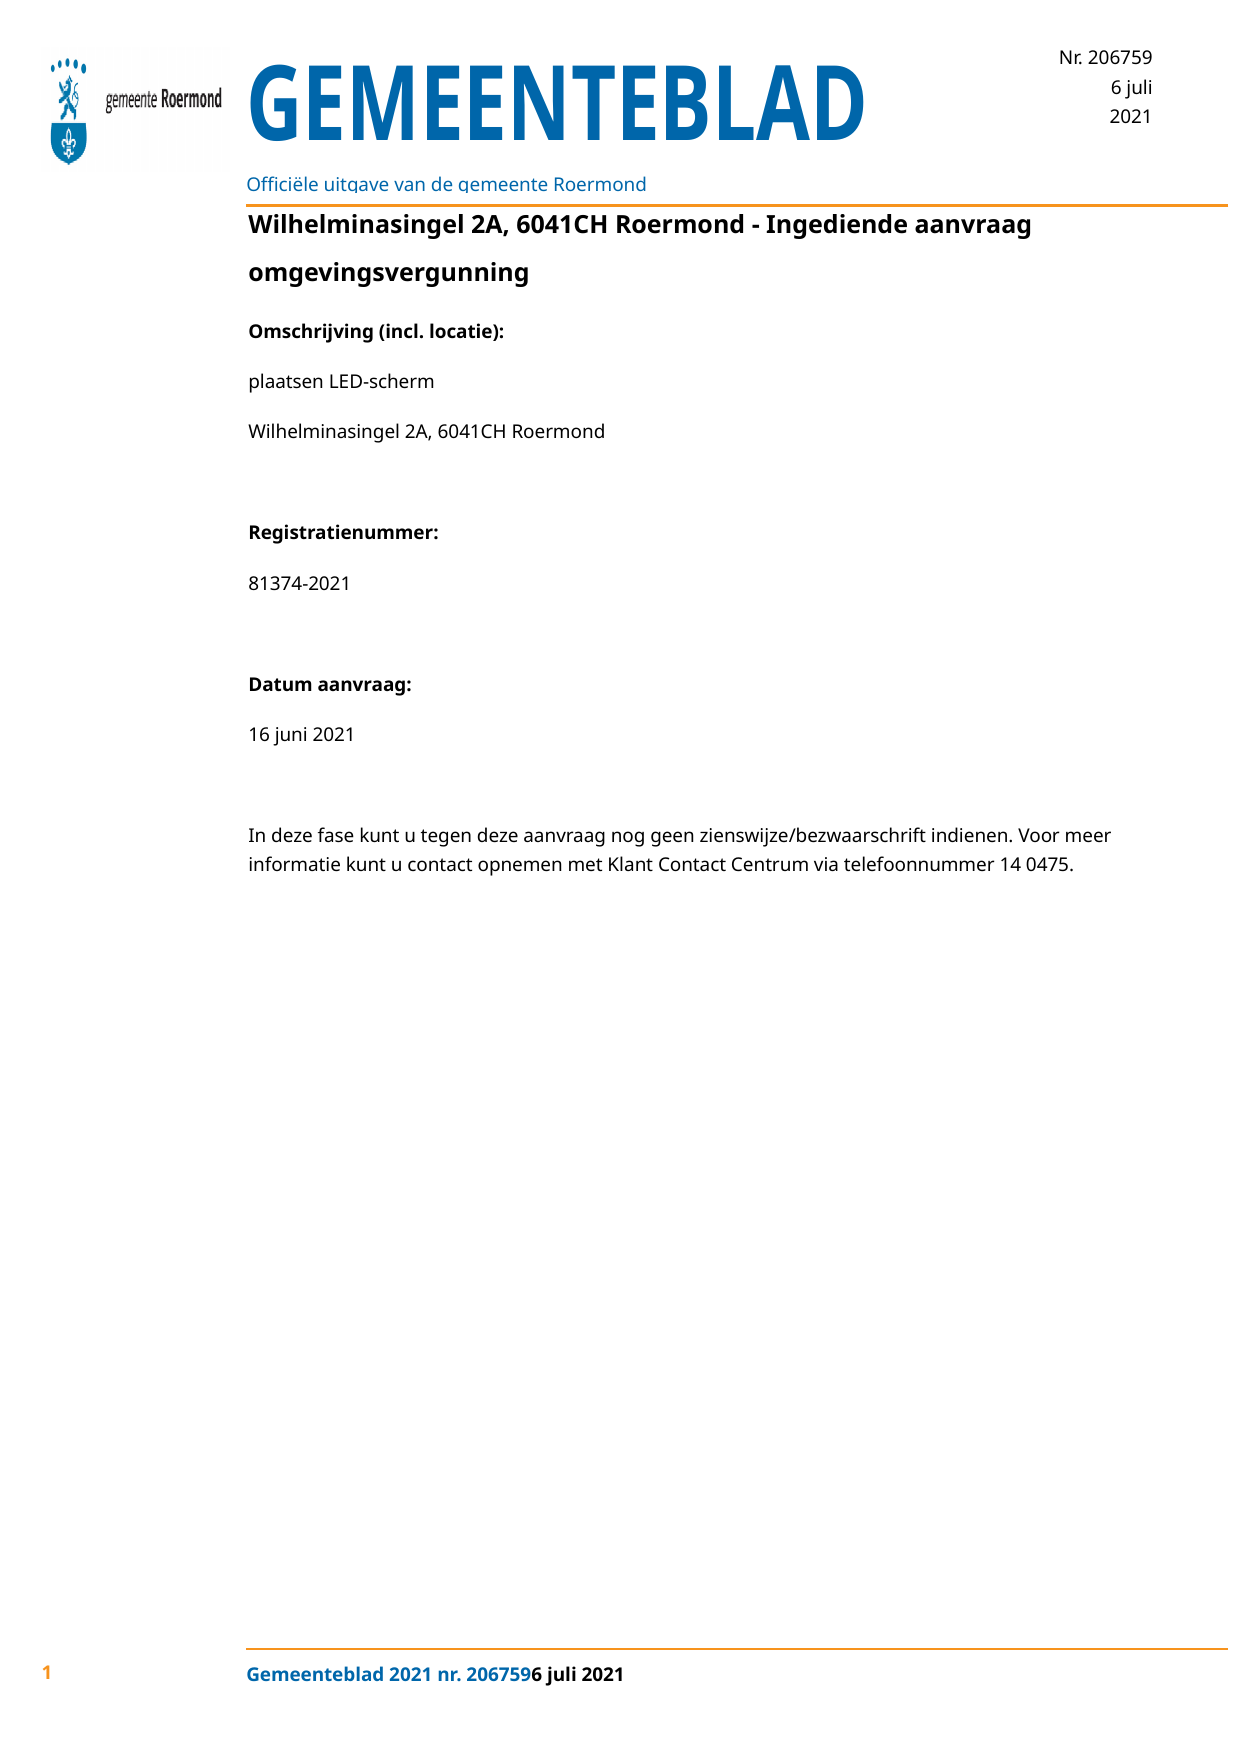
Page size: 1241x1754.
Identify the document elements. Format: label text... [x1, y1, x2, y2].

text In deze fase kunt u tegen deze aanvraag nog geen zienswijze/bezwaarschrift indienen. Voor meer informatie kunt u contact opnemen met Klant Contact Centrum via telefoonnummer 14 0475. [248, 822, 1152, 877]
text Omschrijving (incl. locatie): [248, 318, 1152, 344]
text plaatsen LED-scherm [248, 368, 1152, 394]
text 16 juni 2021 [248, 721, 1152, 747]
text Registratienummer: [248, 519, 1152, 545]
text Datum aanvraag: [248, 671, 1152, 697]
text Wilhelminasingel 2A, 6041CH Roermond [248, 419, 1152, 444]
text 81374-2021 [248, 570, 1152, 596]
text Wilhelminasingel 2A, 6041CH Roermond - Ingediende aanvraag omgevingsvergunning [248, 207, 1152, 288]
picture [41, 47, 231, 172]
